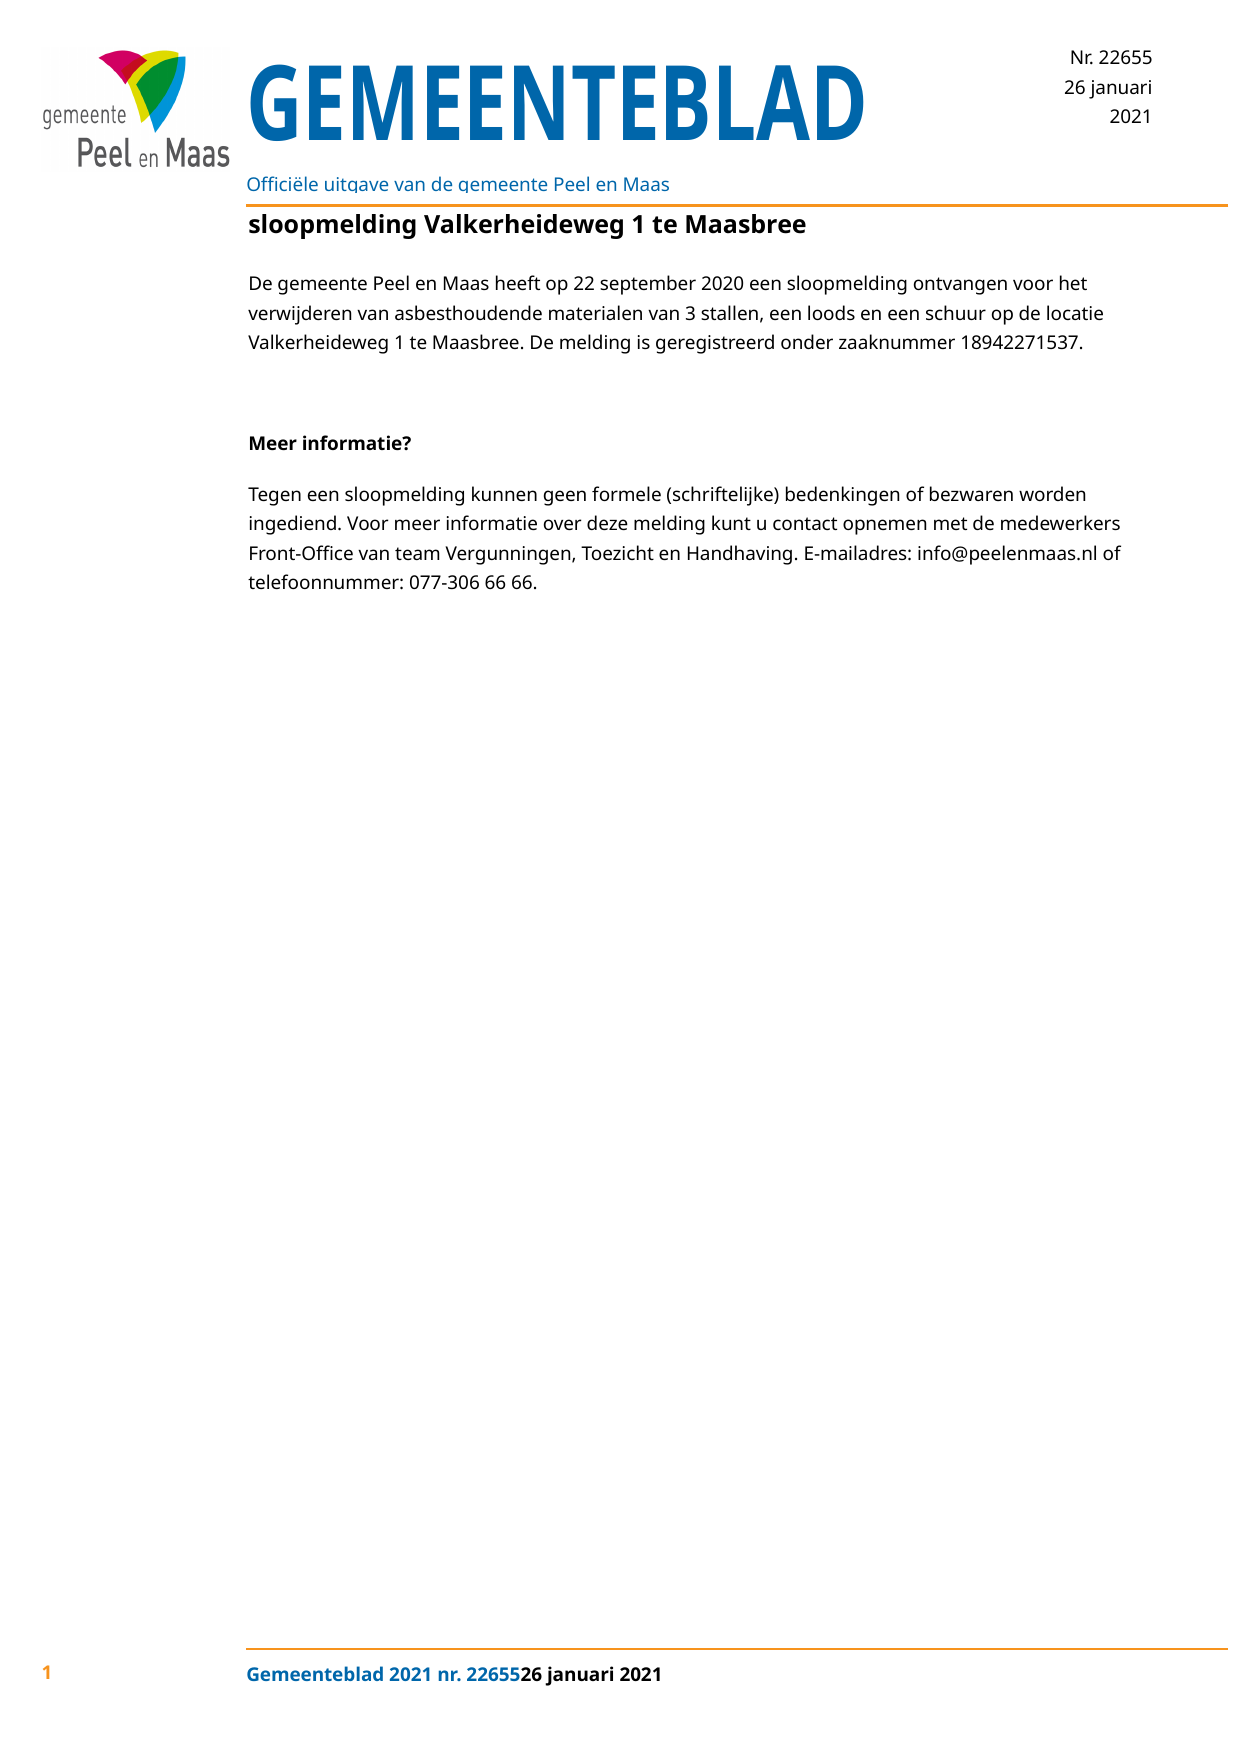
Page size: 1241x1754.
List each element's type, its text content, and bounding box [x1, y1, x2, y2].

text sloopmelding Valkerheideweg 1 te Maasbree [248, 207, 1152, 241]
text De gemeente Peel en Maas heeft op 22 september 2020 een sloopmelding ontvangen voor het verwijderen van asbesthoudende materialen van 3 stallen, een loods en een schuur op de locatie Valkerheideweg 1 te Maasbree. De melding is geregistreerd onder zaaknummer 18942271537. [248, 270, 1152, 355]
text Tegen een sloopmelding kunnen geen formele (schriftelijke) bedenkingen of bezwaren worden ingediend. Voor meer informatie over deze melding kunt u contact opnemen met de medewerkers Front-Office van team Vergunningen, Toezicht en Handhaving. E-mailadres: info@peelenmaas.nl of telefoonnummer: 077-306 66 66. [248, 481, 1152, 595]
picture [41, 47, 231, 172]
text Meer informatie? [248, 430, 1152, 456]
